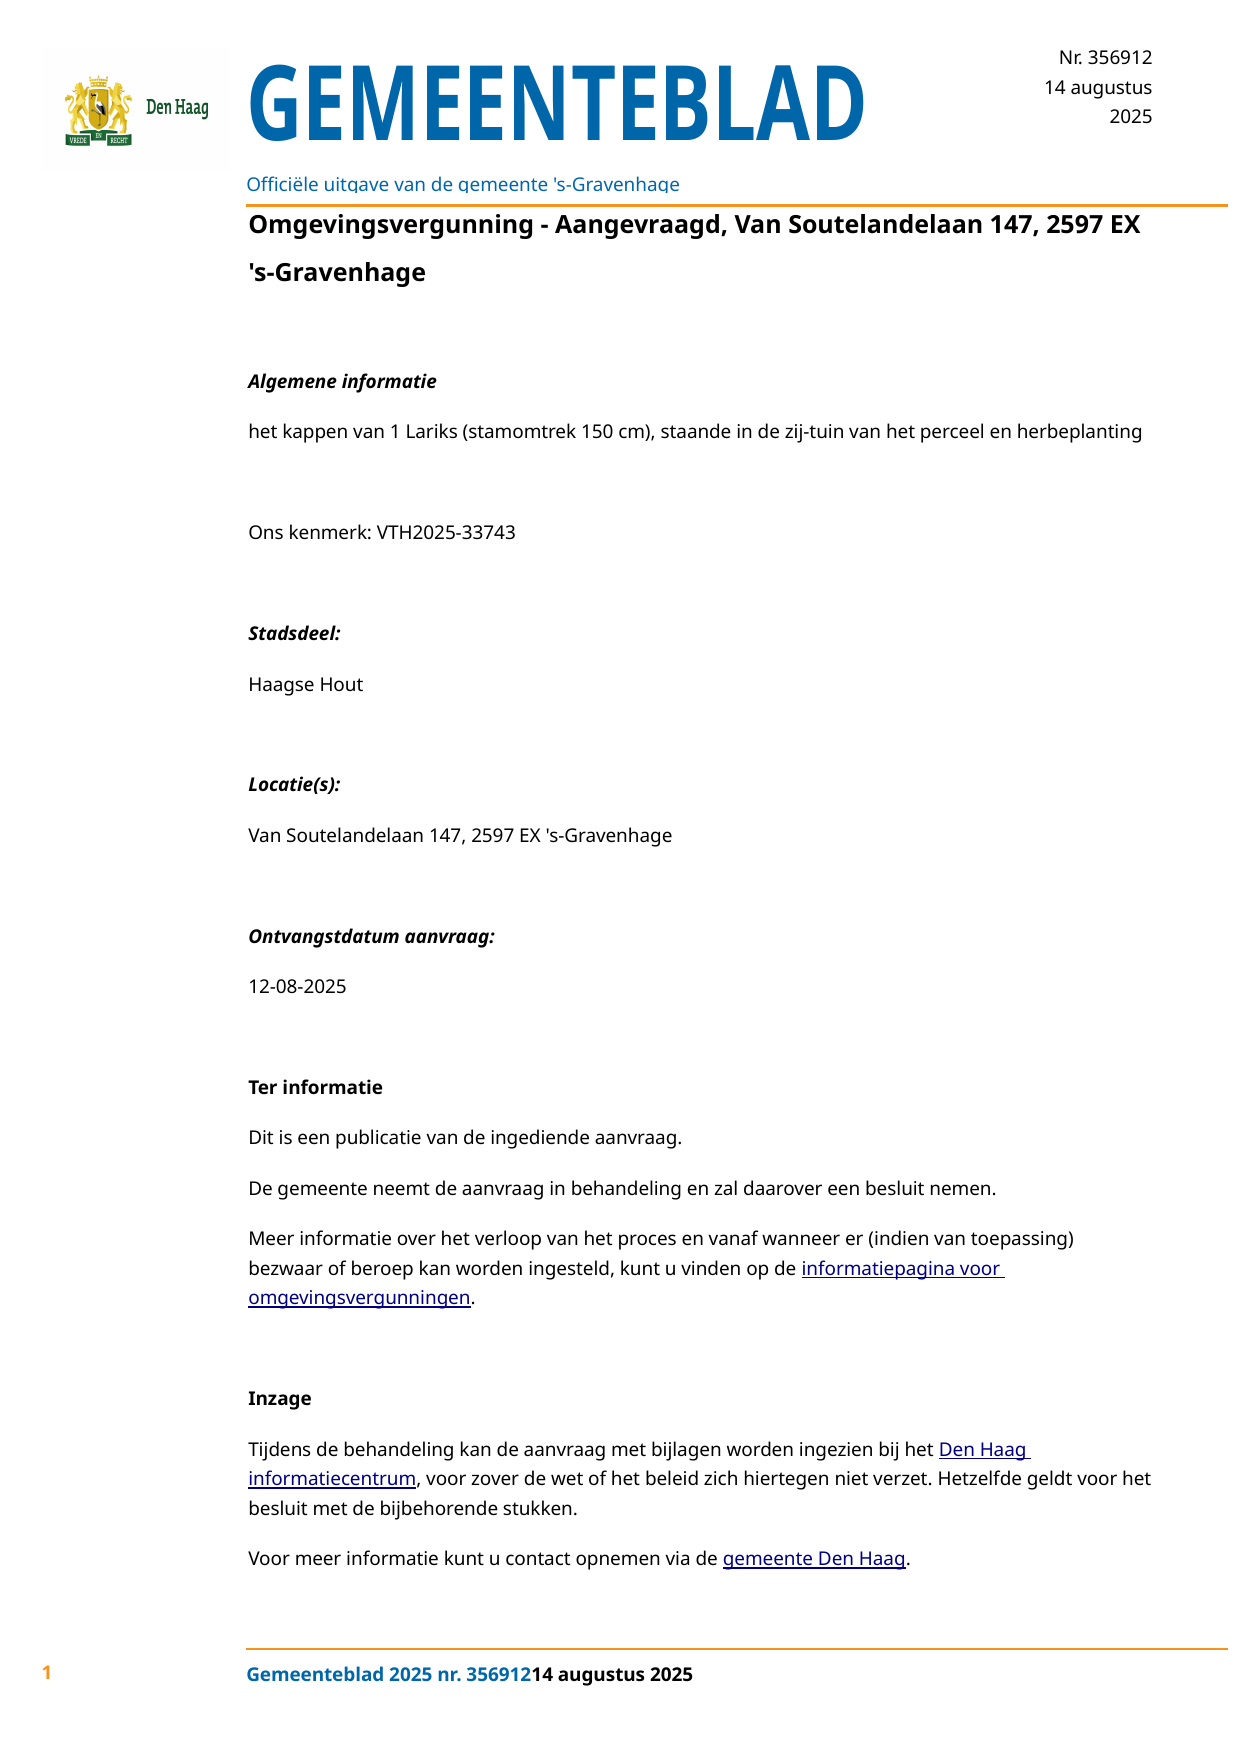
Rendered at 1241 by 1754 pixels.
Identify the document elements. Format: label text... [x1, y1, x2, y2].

text Voor meer informatie kunt u contact opnemen via de gemeente Den Haag. [248, 1545, 1152, 1571]
text Tijdens de behandeling kan de aanvraag met bijlagen worden ingezien bij het Den Haag informatiecentrum, voor zover de wet of het beleid zich hiertegen niet verzet. Hetzelfde geldt voor het besluit met de bijbehorende stukken. [248, 1436, 1152, 1521]
text Inzage [248, 1385, 1152, 1411]
text Dit is een publicatie van de ingediende aanvraag. [248, 1124, 1152, 1150]
text Van Soutelandelaan 147, 2597 EX 's-Gravenhage [248, 822, 1152, 848]
text 12-08-2025 [248, 973, 1152, 999]
text De gemeente neemt de aanvraag in behandeling en zal daarover een besluit nemen. [248, 1175, 1152, 1201]
text Stadsdeel: [248, 620, 1152, 646]
text Algemene informatie [248, 368, 1152, 394]
text Locatie(s): [248, 772, 1152, 797]
text Omgevingsvergunning - Aangevraagd, Van Soutelandelaan 147, 2597 EX 's-Gravenhage [248, 207, 1152, 288]
picture [41, 47, 231, 172]
text Ter informatie [248, 1074, 1152, 1100]
text Haagse Hout [248, 671, 1152, 697]
text Meer informatie over het verloop van het proces en vanaf wanneer er (indien van toepassing) bezwaar of beroep kan worden ingesteld, kunt u vinden op de informatiepagina voor omgevingsvergunningen. [248, 1225, 1152, 1310]
text Ontvangstdatum aanvraag: [248, 923, 1152, 949]
text Ons kenmerk: VTH2025-33743 [248, 519, 1152, 545]
text het kappen van 1 Lariks (stamomtrek 150 cm), staande in de zij-tuin van het perceel en herbeplanting [248, 419, 1152, 444]
